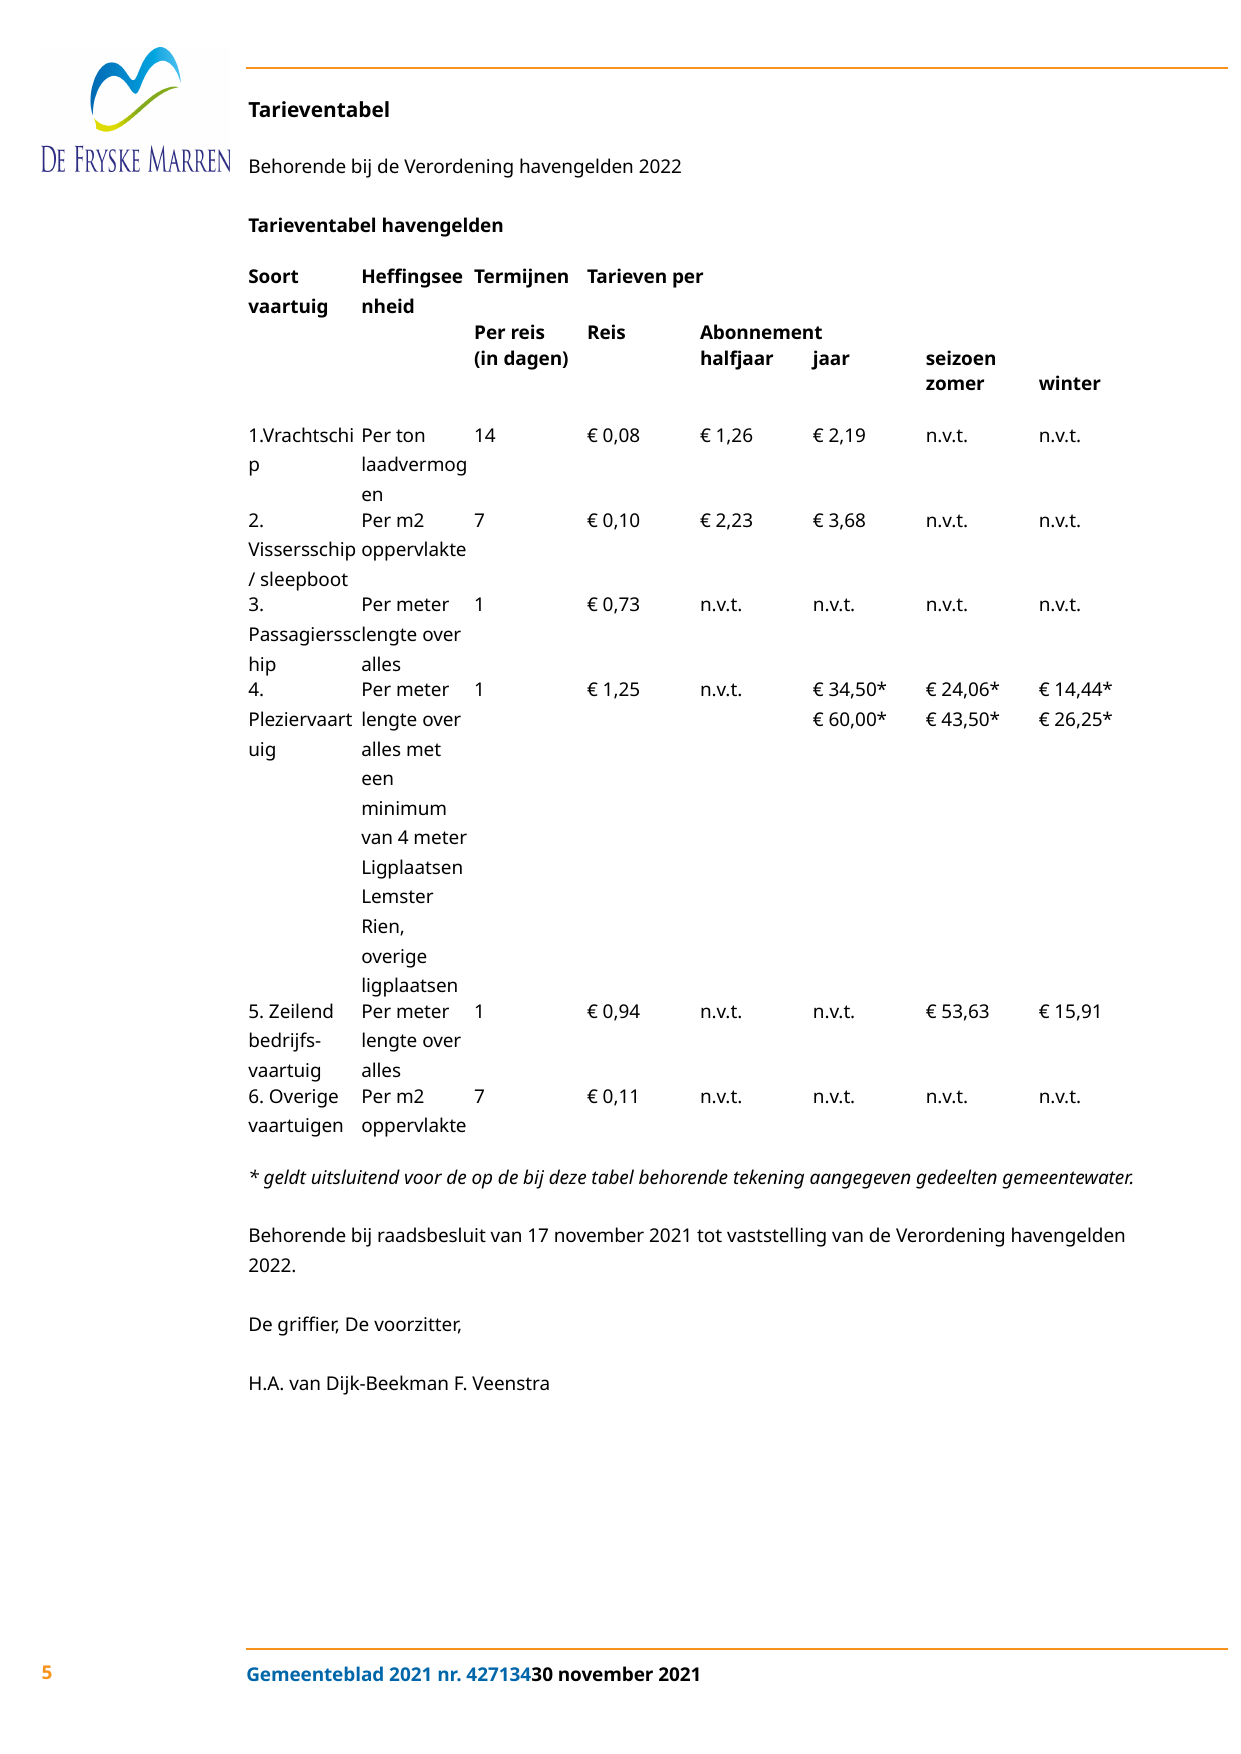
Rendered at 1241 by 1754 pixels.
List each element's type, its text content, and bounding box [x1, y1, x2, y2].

table_cell € 34,50* € 60,00* [813, 677, 926, 998]
table_cell [248, 345, 361, 370]
table_cell [587, 1138, 700, 1164]
table_cell [1039, 1138, 1152, 1164]
table_cell Tarieven per [587, 264, 1152, 319]
table_cell [700, 396, 813, 422]
table_cell € 0,08 [587, 422, 700, 507]
table_cell n.v.t. [700, 1083, 813, 1138]
table_cell [700, 1138, 813, 1164]
table_cell Soort vaartuig [248, 264, 361, 319]
table_cell n.v.t. [1039, 422, 1152, 507]
table_cell 1 [474, 677, 587, 998]
table_cell [813, 396, 926, 422]
table_cell Per m2 oppervlakte [361, 507, 474, 592]
table_cell € 1,26 [700, 422, 813, 507]
table_cell € 15,91 [1039, 998, 1152, 1083]
table_cell € 24,06* € 43,50* [926, 677, 1038, 998]
table_cell 14 [474, 422, 587, 507]
table_cell [361, 396, 474, 422]
table_cell 3. Passagiersschip [248, 592, 361, 677]
table_cell 5. Zeilend bedrijfs- vaartuig [248, 998, 361, 1083]
table_cell [813, 1138, 926, 1164]
table_cell [813, 370, 926, 396]
table_cell Per meter lengte over alles [361, 592, 474, 677]
table_cell [248, 370, 361, 396]
table_cell zomer [926, 370, 1038, 396]
table_cell (in dagen) [474, 345, 587, 370]
table_cell Per reis [474, 319, 587, 345]
table_cell Abonnement [700, 319, 1152, 345]
text Tarieventabel [248, 95, 1152, 123]
text H.A. van Dijk-Beekman F. Veenstra [248, 1371, 1152, 1396]
table_cell n.v.t. [700, 592, 813, 677]
table_cell Per meter lengte over alles [361, 998, 474, 1083]
table_cell € 0,94 [587, 998, 700, 1083]
table_cell € 53,63 [926, 998, 1038, 1083]
table_cell 7 [474, 507, 587, 592]
table_cell 1 [474, 998, 587, 1083]
table_cell [361, 319, 474, 345]
table_cell [248, 238, 1152, 264]
table_header Tarieventabel havengelden [248, 212, 1152, 238]
table_cell [587, 396, 700, 422]
table_cell [926, 1138, 1038, 1164]
table_cell [248, 319, 361, 345]
table_cell [248, 396, 361, 422]
table_cell [474, 370, 587, 396]
table_cell jaar [813, 345, 926, 370]
table_cell [474, 396, 587, 422]
table_cell n.v.t. [926, 507, 1038, 592]
table_cell [361, 370, 474, 396]
table_cell Per m2 oppervlakte [361, 1083, 474, 1138]
table_cell n.v.t. [926, 1083, 1038, 1138]
table_cell halfjaar [700, 345, 813, 370]
table_cell Heffingseenheid [361, 264, 474, 319]
table_cell € 0,10 [587, 507, 700, 592]
text Behorende bij de Verordening havengelden 2022 [248, 153, 1152, 179]
picture [41, 47, 231, 172]
table_cell 1 [474, 592, 587, 677]
table_cell 7 [474, 1083, 587, 1138]
table_cell 6. Overige vaartuigen [248, 1083, 361, 1138]
table_cell 2. Vissersschip/ sleepboot [248, 507, 361, 592]
table_cell n.v.t. [926, 592, 1038, 677]
table_cell [587, 345, 700, 370]
table_cell [926, 396, 1038, 422]
table_cell n.v.t. [700, 998, 813, 1083]
table_cell € 0,73 [587, 592, 700, 677]
table_cell winter [1039, 370, 1152, 396]
table_cell € 14,44* € 26,25* [1039, 677, 1152, 998]
table_cell [587, 370, 700, 396]
table_cell Per ton laadvermogen [361, 422, 474, 507]
table_cell 4. Pleziervaartuig [248, 677, 361, 998]
table_cell [248, 1138, 361, 1164]
table_cell € 0,11 [587, 1083, 700, 1138]
table_cell € 3,68 [813, 507, 926, 592]
table_cell [474, 1138, 587, 1164]
table_cell € 2,19 [813, 422, 926, 507]
table_cell Per meter lengte over alles met een minimum van 4 meter Ligplaatsen Lemster Rien, overige ligplaatsen [361, 677, 474, 998]
table_cell n.v.t. [813, 998, 926, 1083]
table_cell [1039, 396, 1152, 422]
table_cell seizoen [926, 345, 1152, 370]
table_cell n.v.t. [813, 1083, 926, 1138]
table_cell € 1,25 [587, 677, 700, 998]
table_cell n.v.t. [1039, 592, 1152, 677]
table_cell Reis [587, 319, 700, 345]
table_cell € 2,23 [700, 507, 813, 592]
table_cell n.v.t. [1039, 1083, 1152, 1138]
table_cell n.v.t. [700, 677, 813, 998]
text De griffier, De voorzitter, [248, 1311, 1152, 1337]
table_cell [700, 370, 813, 396]
table_cell [361, 345, 474, 370]
table_cell n.v.t. [1039, 507, 1152, 592]
table_cell Termijnen [474, 264, 587, 319]
table_cell 1.Vrachtschip [248, 422, 361, 507]
table_cell [361, 1138, 474, 1164]
table_cell n.v.t. [926, 422, 1038, 507]
table_cell * geldt uitsluitend voor de op de bij deze tabel behorende tekening aangegeven gedeelten gemeentewater. [248, 1164, 1152, 1190]
table_cell n.v.t. [813, 592, 926, 677]
text Behorende bij raadsbesluit van 17 november 2021 tot vaststelling van de Verordening havengelden 2022. [248, 1223, 1152, 1278]
